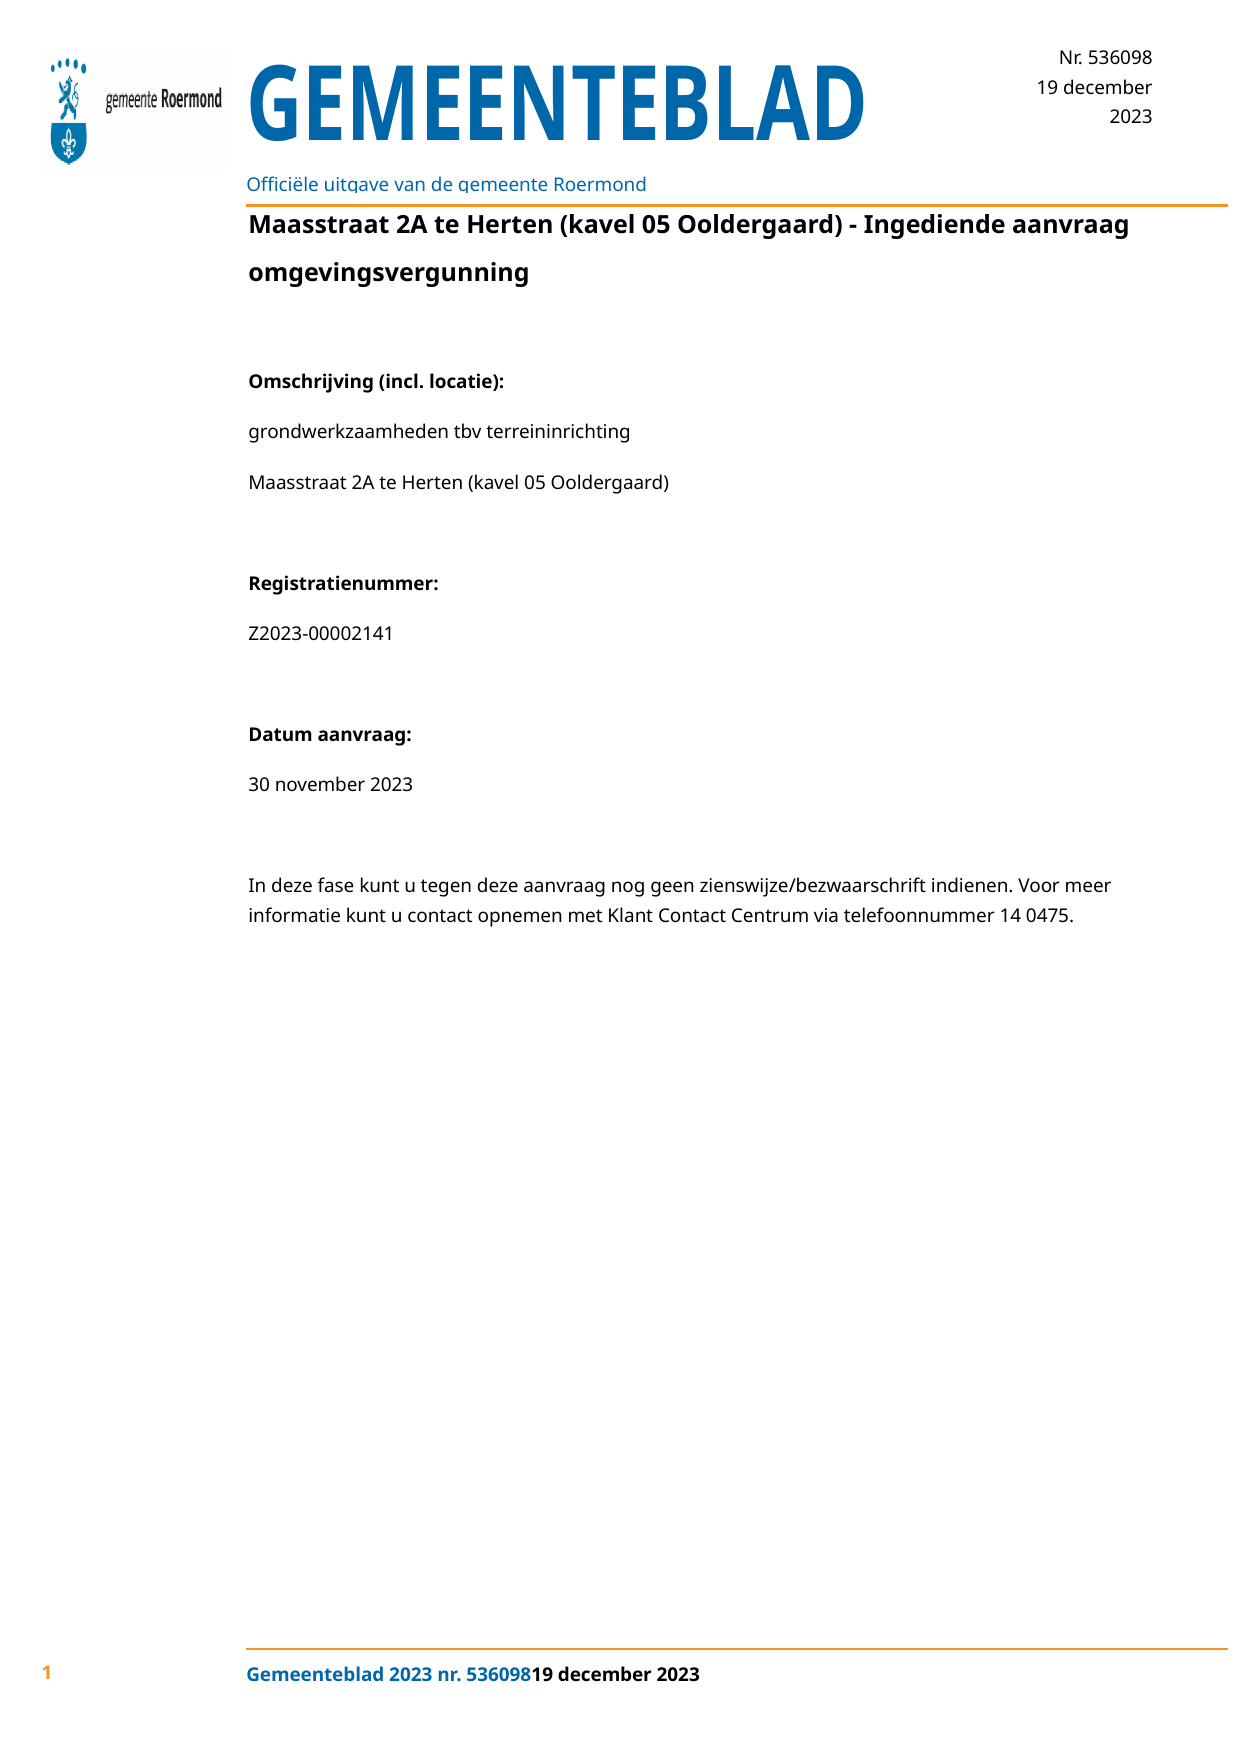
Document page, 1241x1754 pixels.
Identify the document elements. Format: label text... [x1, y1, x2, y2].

text Registratienummer: [248, 570, 1152, 596]
text Omschrijving (incl. locatie): [248, 368, 1152, 394]
text 30 november 2023 [248, 772, 1152, 797]
picture [41, 47, 231, 172]
text Maasstraat 2A te Herten (kavel 05 Ooldergaard) [248, 469, 1152, 495]
text Z2023-00002141 [248, 620, 1152, 646]
text Datum aanvraag: [248, 721, 1152, 747]
text Maasstraat 2A te Herten (kavel 05 Ooldergaard) - Ingediende aanvraag omgevingsvergunning [248, 207, 1152, 288]
text grondwerkzaamheden tbv terreininrichting [248, 419, 1152, 444]
text In deze fase kunt u tegen deze aanvraag nog geen zienswijze/bezwaarschrift indienen. Voor meer informatie kunt u contact opnemen met Klant Contact Centrum via telefoonnummer 14 0475. [248, 872, 1152, 928]
